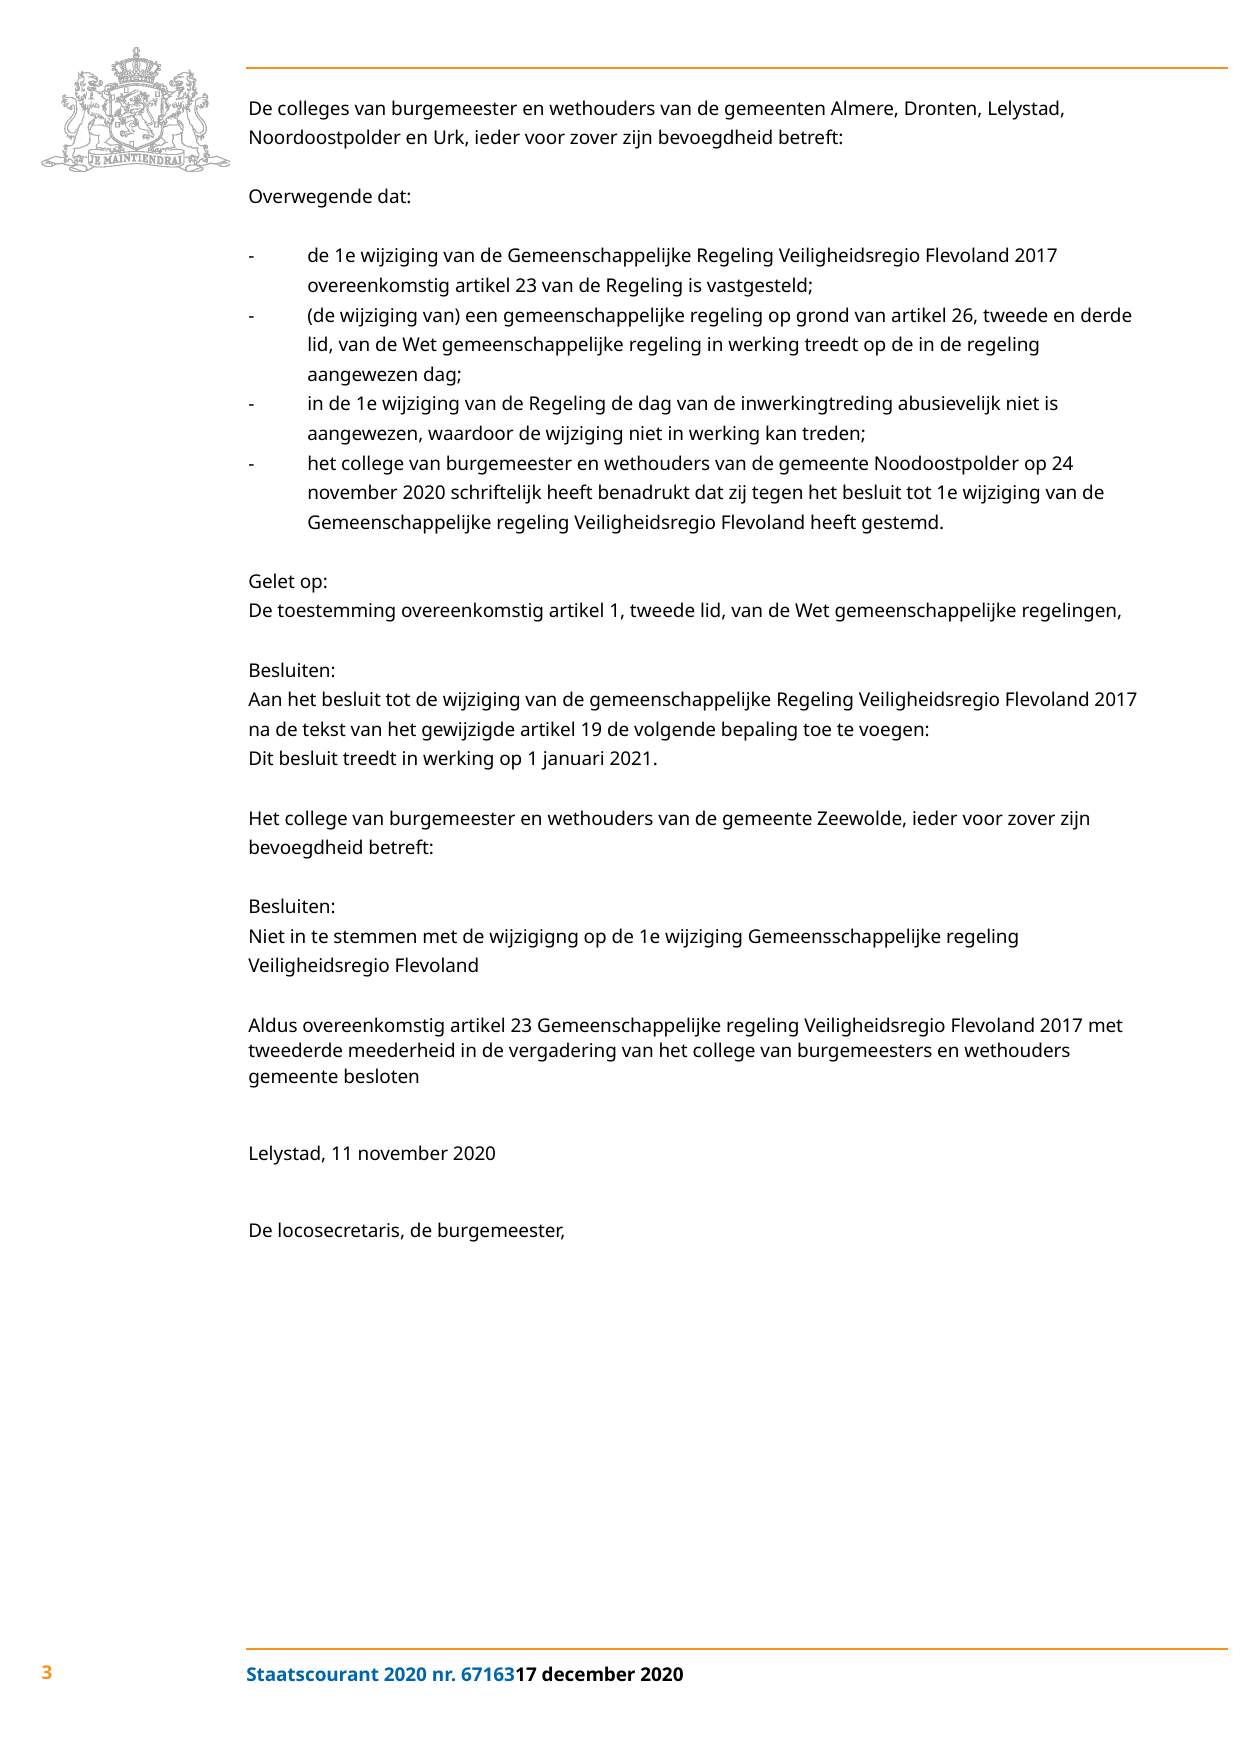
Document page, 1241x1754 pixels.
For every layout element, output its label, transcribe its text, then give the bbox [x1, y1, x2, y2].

text De toestemming overeenkomstig artikel 1, tweede lid, van de Wet gemeenschappelijke regelingen, [248, 598, 1152, 623]
picture [41, 47, 231, 172]
text Lelystad, 11 november 2020 [248, 1141, 1152, 1166]
text De locosecretaris, de burgemeester, [248, 1218, 1152, 1243]
text Aldus overeenkomstig artikel 23 Gemeenschappelijke regeling Veiligheidsregio Flevoland 2017 met tweederde meederheid in de vergadering van het college van burgemeesters en wethouders gemeente besloten [248, 1012, 1152, 1089]
list de 1e wijziging van de Gemeenschappelijke Regeling Veiligheidsregio Flevoland 2017 overeenkomstig artikel 23 van de Regeling is vastgesteld; [248, 243, 1152, 298]
list in de 1e wijziging van de Regeling de dag van de inwerkingtreding abusievelijk niet is aangewezen, waardoor de wijziging niet in werking kan treden; [248, 391, 1152, 446]
text De colleges van burgemeester en wethouders van de gemeenten Almere, Dronten, Lelystad, Noordoostpolder en Urk, ieder voor zover zijn bevoegdheid betreft: [248, 95, 1152, 150]
text Het college van burgemeester en wethouders van de gemeente Zeewolde, ieder voor zover zijn bevoegdheid betreft: [248, 805, 1152, 860]
text Niet in te stemmen met de wijzigigng op de 1e wijziging Gemeensschappelijke regeling Veiligheidsregio Flevoland [248, 923, 1152, 978]
text Besluiten: [248, 893, 1152, 919]
text Aan het besluit tot de wijziging van de gemeenschappelijke Regeling Veiligheidsregio Flevoland 2017 na de tekst van het gewijzigde artikel 19 de volgende bepaling toe te voegen: [248, 686, 1152, 742]
text Besluiten: [248, 657, 1152, 683]
text Dit besluit treedt in werking op 1 januari 2021. [248, 746, 1152, 771]
list het college van burgemeester en wethouders van de gemeente Noodoostpolder op 24 november 2020 schriftelijk heeft benadrukt dat zij tegen het besluit tot 1e wijziging van de Gemeenschappelijke regeling Veiligheidsregio Flevoland heeft gestemd. [248, 450, 1152, 535]
list (de wijziging van) een gemeenschappelijke regeling op grond van artikel 26, tweede en derde lid, van de Wet gemeenschappelijke regeling in werking treedt op de in de regeling aangewezen dag; [248, 302, 1152, 387]
text Gelet op: [248, 568, 1152, 594]
text Overwegende dat: [248, 183, 1152, 209]
